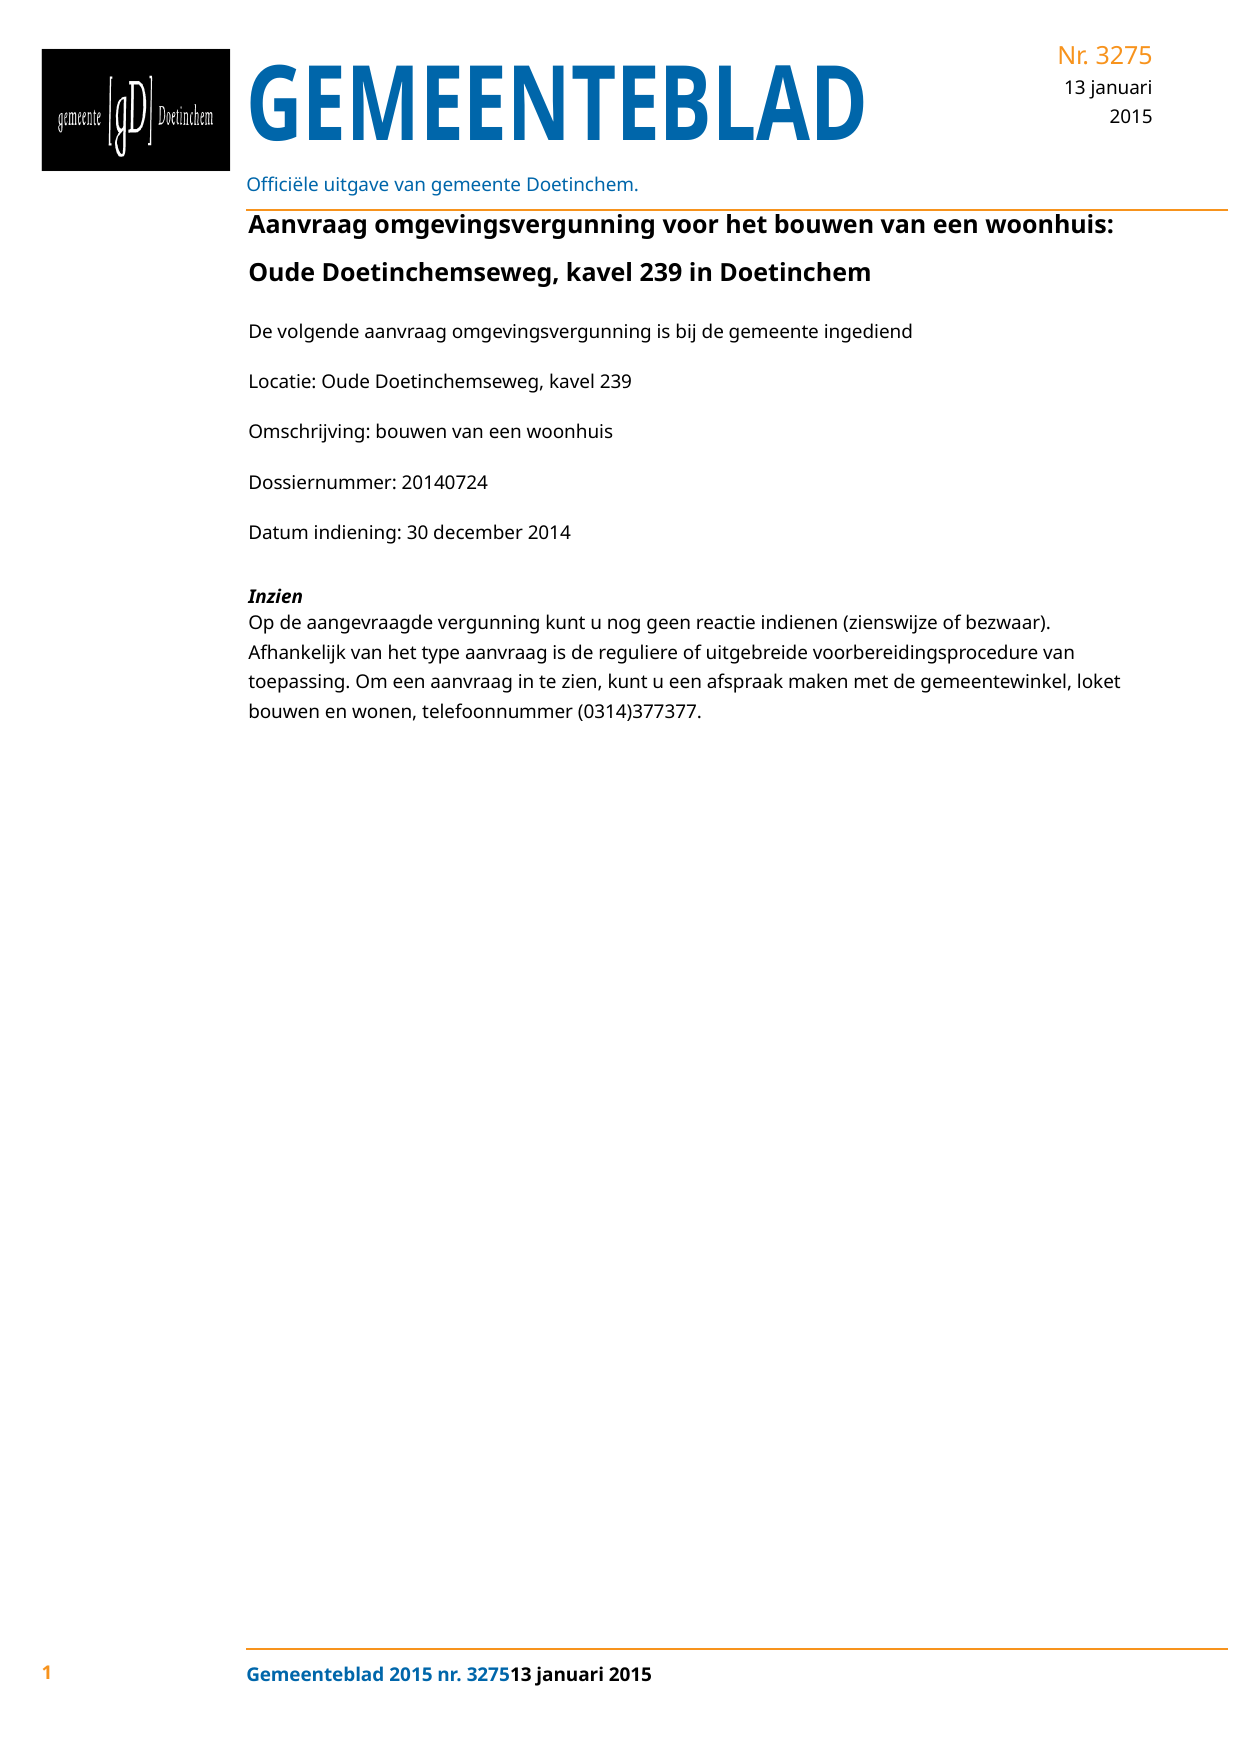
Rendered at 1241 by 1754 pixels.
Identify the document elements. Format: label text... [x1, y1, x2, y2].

text Dossiernummer: 20140724 [248, 469, 1152, 495]
picture [41, 47, 231, 172]
text Locatie: Oude Doetinchemseweg, kavel 239 [248, 368, 1152, 394]
text Aanvraag omgevingsvergunning voor het bouwen van een woonhuis: Oude Doetinchemseweg, kavel 239 in Doetinchem [248, 211, 1152, 288]
text Datum indiening: 30 december 2014 [248, 519, 1152, 545]
text Inzien [248, 583, 1152, 609]
text Omschrijving: bouwen van een woonhuis [248, 419, 1152, 444]
text De volgende aanvraag omgevingsvergunning is bij de gemeente ingediend [248, 318, 1152, 344]
text Op de aangevraagde vergunning kunt u nog geen reactie indienen (zienswijze of bezwaar). Afhankelijk van het type aanvraag is de reguliere of uitgebreide voorbereidingsprocedure van toepassing. Om een aanvraag in te zien, kunt u een afspraak maken met de gemeentewinkel, loket bouwen en wonen, telefoonnummer (0314)377377. [248, 609, 1152, 724]
